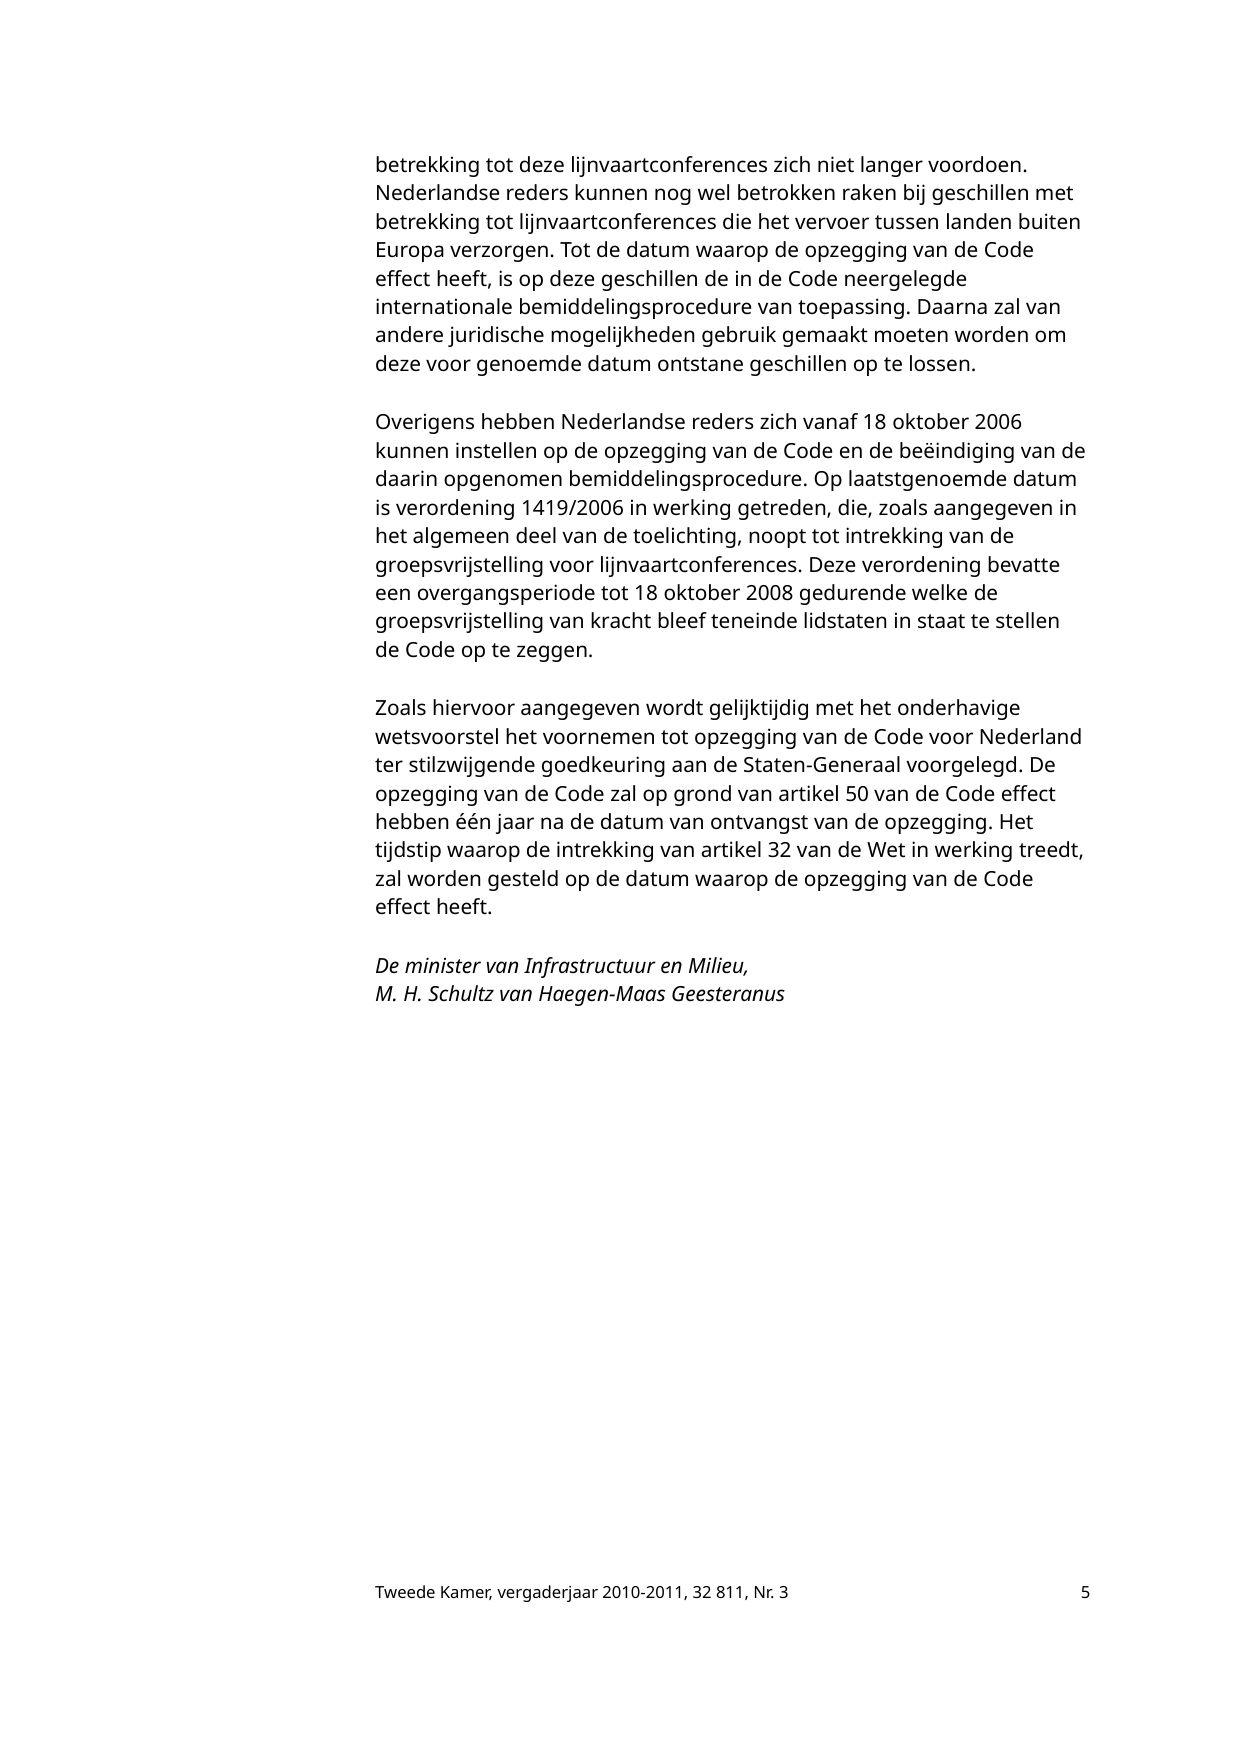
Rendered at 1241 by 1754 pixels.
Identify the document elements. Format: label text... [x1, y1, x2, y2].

text M. H. Schultz van Haegen-Maas Geesteranus [375, 979, 1090, 1008]
text Overigens hebben Nederlandse reders zich vanaf 18 oktober 2006 kunnen instellen op de opzegging van de Code en de beëindiging van de daarin opgenomen bemiddelingsprocedure. Op laatstgenoemde datum is verordening 1419/2006 in werking getreden, die, zoals aangegeven in het algemeen deel van de toelichting, noopt tot intrekking van de groepsvrijstelling voor lijnvaartconferences. Deze verordening bevatte een overgangsperiode tot 18 oktober 2008 gedurende welke de groepsvrijstelling van kracht bleef teneinde lidstaten in staat te stellen de Code op te zeggen. [375, 407, 1090, 663]
text De minister van Infrastructuur en Milieu, [375, 951, 1090, 979]
text betrekking tot deze lijnvaartconferences zich niet langer voordoen. Nederlandse reders kunnen nog wel betrokken raken bij geschillen met betrekking tot lijnvaartconferences die het vervoer tussen landen buiten Europa verzorgen. Tot de datum waarop de opzegging van de Code effect heeft, is op deze geschillen de in de Code neergelegde internationale bemiddelingsprocedure van toepassing. Daarna zal van andere juridische mogelijkheden gebruik gemaakt moeten worden om deze voor genoemde datum ontstane geschillen op te lossen. [375, 150, 1090, 377]
text Zoals hiervoor aangegeven wordt gelijktijdig met het onderhavige wetsvoorstel het voornemen tot opzegging van de Code voor Nederland ter stilzwijgende goedkeuring aan de Staten-Generaal voorgelegd. De opzegging van de Code zal op grond van artikel 50 van de Code effect hebben één jaar na de datum van ontvangst van de opzegging. Het tijdstip waarop de intrekking van artikel 32 van de Wet in werking treedt, zal worden gesteld op de datum waarop de opzegging van de Code effect heeft. [375, 693, 1090, 921]
